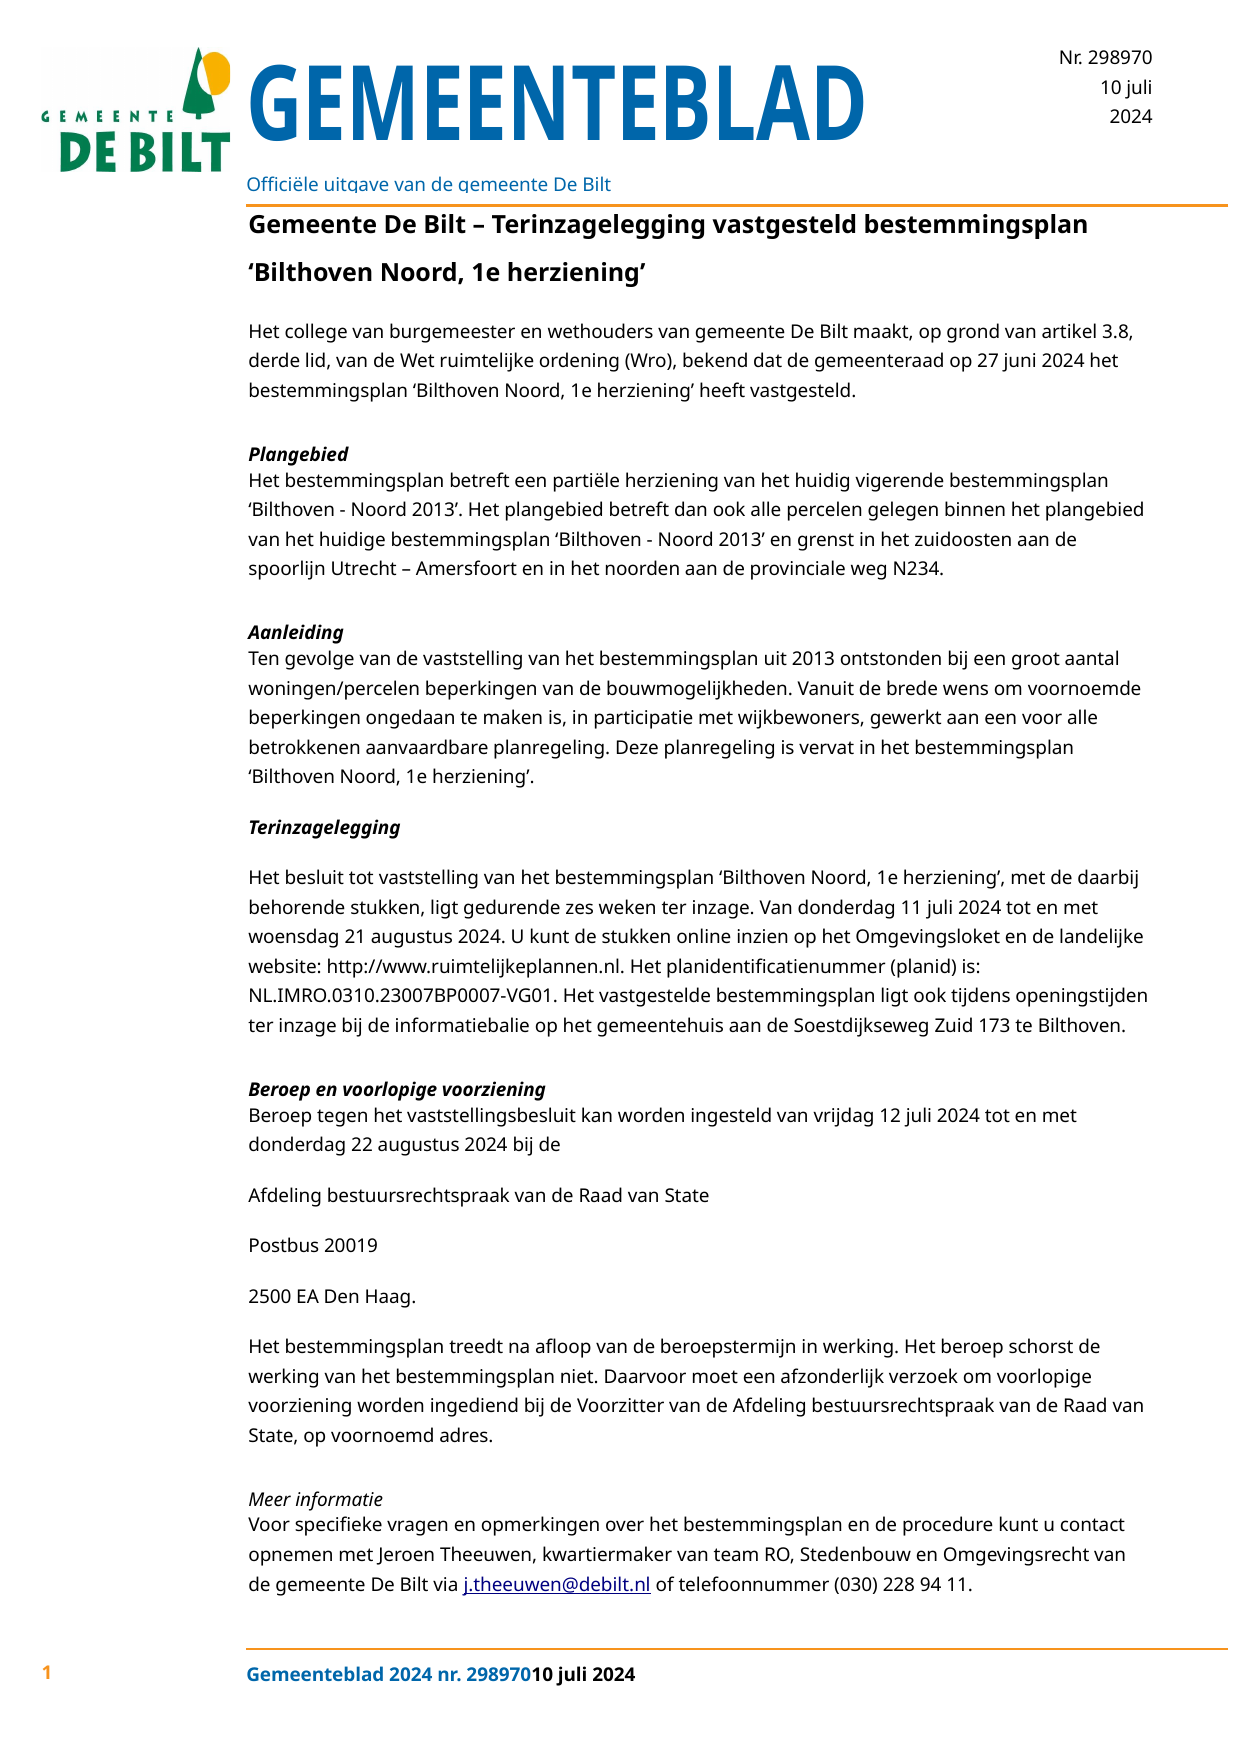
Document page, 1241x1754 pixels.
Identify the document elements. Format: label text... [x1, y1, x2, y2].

text Meer informatie [248, 1486, 1152, 1512]
text Aanleiding [248, 619, 1152, 645]
text Plangebied [248, 441, 1152, 467]
text Beroep en voorlopige voorziening [248, 1076, 1152, 1102]
text Afdeling bestuursrechtspraak van de Raad van State [248, 1182, 1152, 1208]
text Beroep tegen het vaststellingsbesluit kan worden ingesteld van vrijdag 12 juli 2024 tot en met donderdag 22 augustus 2024 bij de [248, 1102, 1152, 1157]
text Voor specifieke vragen en opmerkingen over het bestemmingsplan en de procedure kunt u contact opnemen met Jeroen Theeuwen, kwartiermaker van team RO, Stedenbouw en Omgevingsrecht van de gemeente De Bilt via j.theeuwen@debilt.nl of telefoonnummer (030) 228 94 11. [248, 1512, 1152, 1597]
text Het bestemmingsplan betreft een partiële herziening van het huidig vigerende bestemmingsplan ‘Bilthoven - Noord 2013’. Het plangebied betreft dan ook alle percelen gelegen binnen het plangebied van het huidige bestemmingsplan ‘Bilthoven - Noord 2013’ en grenst in het zuidoosten aan de spoorlijn Utrecht – Amersfoort en in het noorden aan de provinciale weg N234. [248, 467, 1152, 581]
text Gemeente De Bilt – Terinzagelegging vastgesteld bestemmingsplan ‘Bilthoven Noord, 1e herziening’ [248, 207, 1152, 288]
text Het college van burgemeester en wethouders van gemeente De Bilt maakt, op grond van artikel 3.8, derde lid, van de Wet ruimtelijke ordening (Wro), bekend dat de gemeenteraad op 27 juni 2024 het bestemmingsplan ‘Bilthoven Noord, 1e herziening’ heeft vastgesteld. [248, 318, 1152, 403]
text Postbus 20019 [248, 1232, 1152, 1258]
text Het besluit tot vaststelling van het bestemmingsplan ‘Bilthoven Noord, 1e herziening’, met de daarbij behorende stukken, ligt gedurende zes weken ter inzage. Van donderdag 11 juli 2024 tot en met woensdag 21 augustus 2024. U kunt de stukken online inzien op het Omgevingsloket en de landelijke website: http://www.ruimtelijkeplannen.nl. Het planidentificatienummer (planid) is: NL.IMRO.0310.23007BP0007-VG01. Het vastgestelde bestemmingsplan ligt ook tijdens openingstijden ter inzage bij de informatiebalie op het gemeentehuis aan de Soestdijkseweg Zuid 173 te Bilthoven. [248, 864, 1152, 1038]
text Terinzagelegging [248, 814, 1152, 840]
text 2500 EA Den Haag. [248, 1283, 1152, 1308]
text Ten gevolge van de vaststelling van het bestemmingsplan uit 2013 ontstonden bij een groot aantal woningen/percelen beperkingen van de bouwmogelijkheden. Vanuit de brede wens om voornoemde beperkingen ongedaan te maken is, in participatie met wijkbewoners, gewerkt aan een voor alle betrokkenen aanvaardbare planregeling. Deze planregeling is vervat in het bestemmingsplan ‘Bilthoven Noord, 1e herziening’. [248, 645, 1152, 789]
picture [41, 47, 231, 172]
text Het bestemmingsplan treedt na afloop van de beroepstermijn in werking. Het beroep schorst de werking van het bestemmingsplan niet. Daarvoor moet een afzonderlijk verzoek om voorlopige voorziening worden ingediend bij de Voorzitter van de Afdeling bestuursrechtspraak van de Raad van State, op voornoemd adres. [248, 1333, 1152, 1448]
